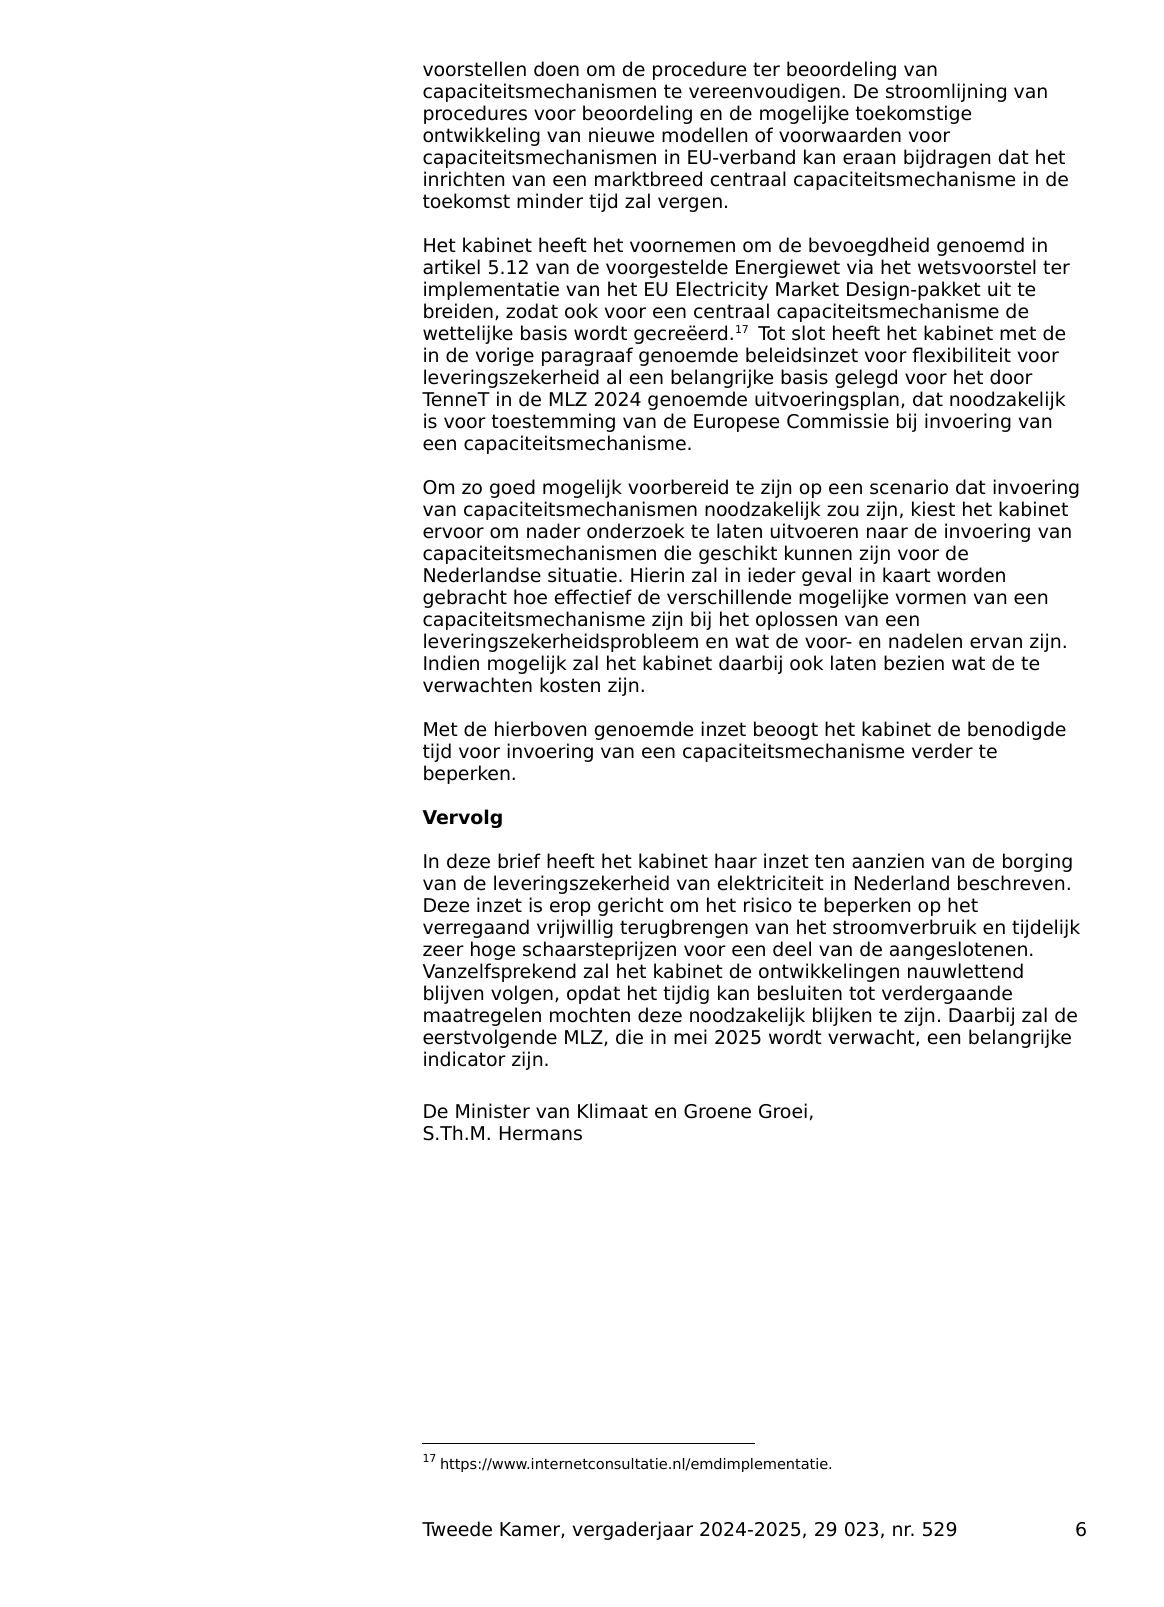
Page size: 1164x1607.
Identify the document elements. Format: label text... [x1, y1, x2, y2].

text https://www.internetconsultatie.nl/emdimplementatie. [422, 1452, 1087, 1474]
text Om zo goed mogelijk voorbereid te zijn op een scenario dat invoering van capaciteitsmechanismen noodzakelijk zou zijn, kiest het kabinet ervoor om nader onderzoek te laten uitvoeren naar de invoering van capaciteitsmechanismen die geschikt kunnen zijn voor de Nederlandse situatie. Hierin zal in ieder geval in kaart worden gebracht hoe effectief de verschillende mogelijke vormen van een capaciteitsmechanisme zijn bij het oplossen van een leveringszekerheidsprobleem en wat de voor- en nadelen ervan zijn. Indien mogelijk zal het kabinet daarbij ook laten bezien wat de te verwachten kosten zijn. [422, 477, 1087, 697]
text In deze brief heeft het kabinet haar inzet ten aanzien van de borging van de leveringszekerheid van elektriciteit in Nederland beschreven. Deze inzet is erop gericht om het risico te beperken op het verregaand vrijwillig terugbrengen van het stroomverbruik en tijdelijk zeer hoge schaarsteprijzen voor een deel van de aangeslotenen. Vanzelfsprekend zal het kabinet de ontwikkelingen nauwlettend blijven volgen, opdat het tijdig kan besluiten tot verdergaande maatregelen mochten deze noodzakelijk blijken te zijn. Daarbij zal de eerstvolgende MLZ, die in mei 2025 wordt verwacht, een belangrijke indicator zijn. [422, 851, 1087, 1071]
text voorstellen doen om de procedure ter beoordeling van capaciteitsmechanismen te vereenvoudigen. De stroomlijning van procedures voor beoordeling en de mogelijke toekomstige ontwikkeling van nieuwe modellen of voorwaarden voor capaciteitsmechanismen in EU-verband kan eraan bijdragen dat het inrichten van een marktbreed centraal capaciteitsmechanisme in de toekomst minder tijd zal vergen. [422, 59, 1087, 213]
text Met de hierboven genoemde inzet beoogt het kabinet de benodigde tijd voor invoering van een capaciteitsmechanisme verder te beperken. [422, 719, 1087, 785]
subtitle Vervolg [422, 807, 1087, 829]
text Het kabinet heeft het voornemen om de bevoegdheid genoemd in artikel 5.12 van de voorgestelde Energiewet via het wetsvoorstel ter implementatie van het EU Electricity Market Design-pakket uit te breiden, zodat ook voor een centraal capaciteitsmechanisme de wettelijke basis wordt gecreëerd. Tot slot heeft het kabinet met de in de vorige paragraaf genoemde beleidsinzet voor flexibiliteit voor leveringszekerheid al een belangrijke basis gelegd voor het door TenneT in de MLZ 2024 genoemde uitvoeringsplan, dat noodzakelijk is voor toestemming van de Europese Commissie bij invoering van een capaciteitsmechanisme. [422, 235, 1087, 455]
text De Minister van Klimaat en Groene Groei, S.Th.M. Hermans [422, 1101, 1087, 1145]
